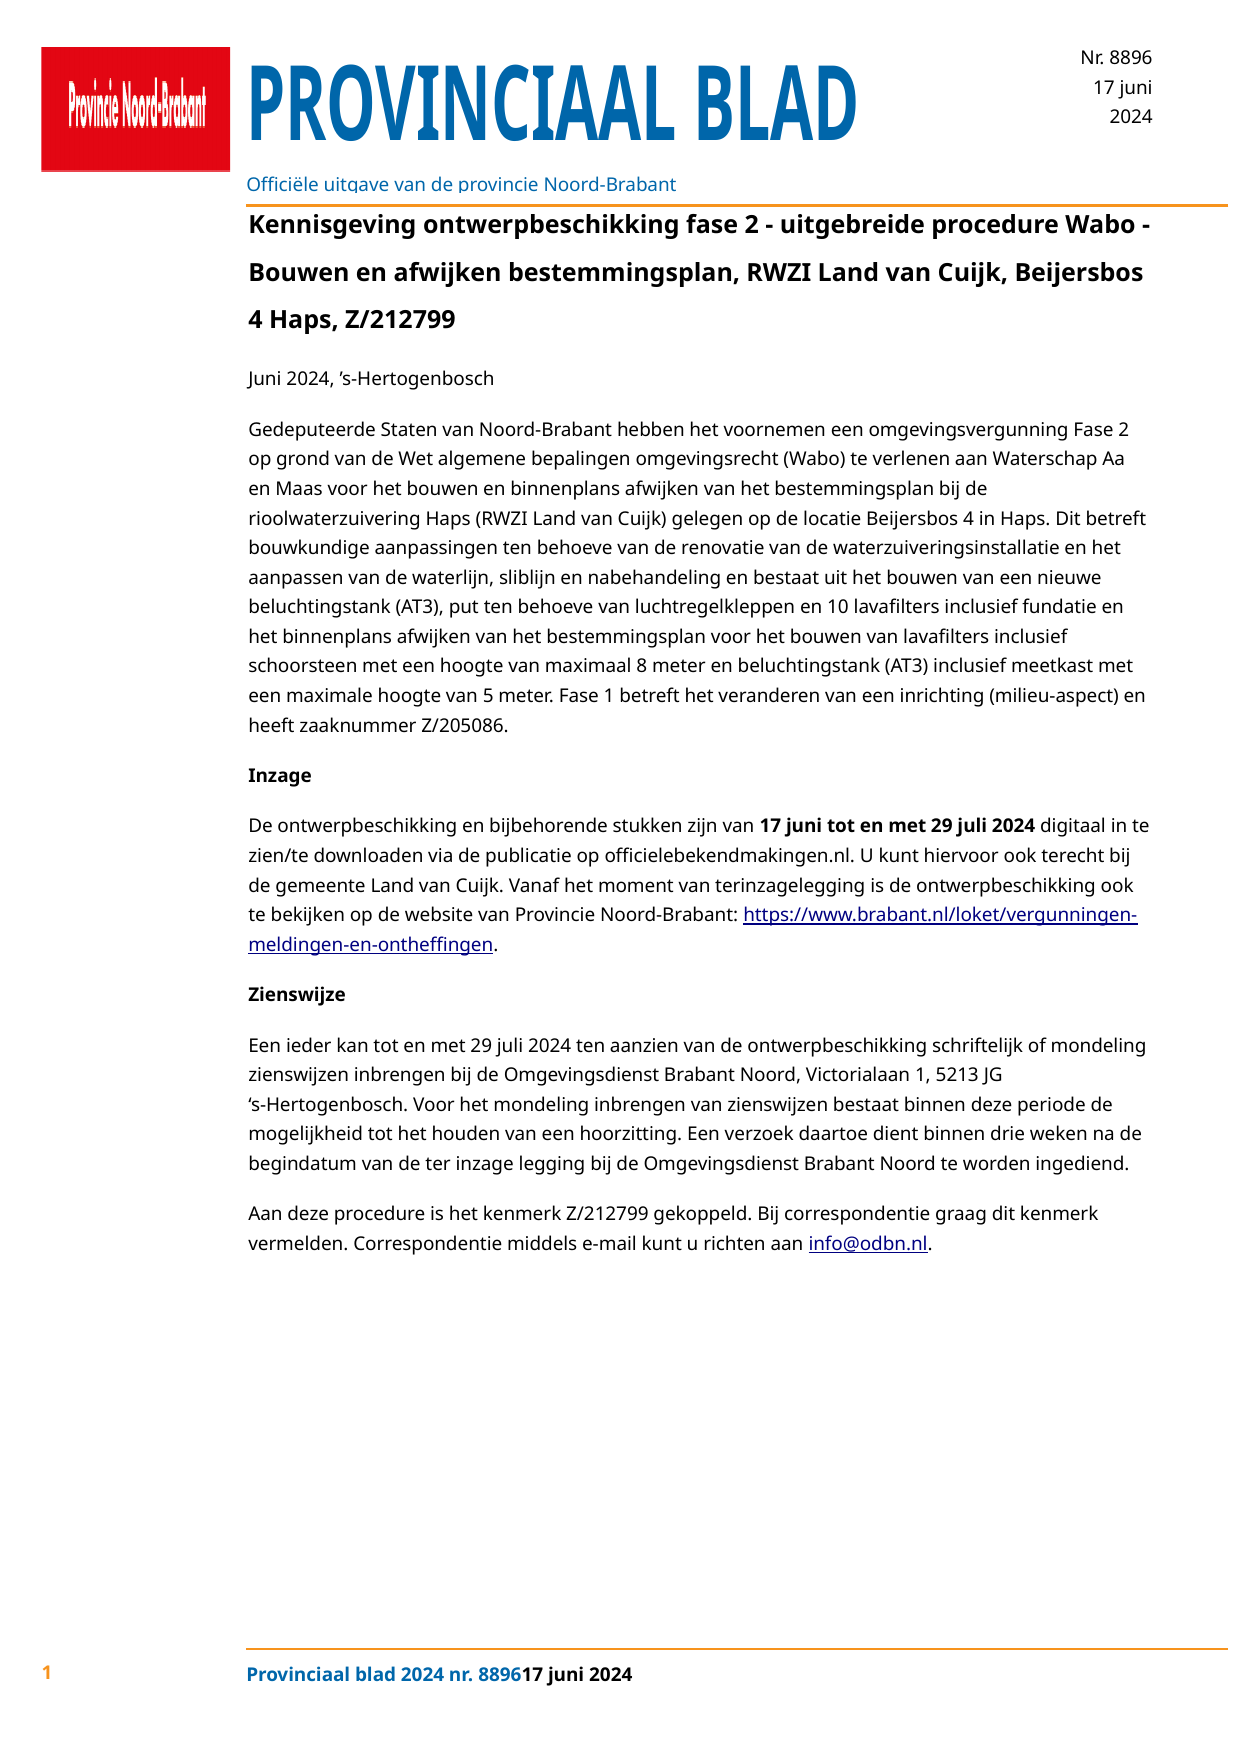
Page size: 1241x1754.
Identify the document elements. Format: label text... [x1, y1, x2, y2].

text De ontwerpbeschikking en bijbehorende stukken zijn van 17 juni tot en met 29 juli 2024 digitaal in te zien/te downloaden via de publicatie op officielebekendmakingen.nl. U kunt hiervoor ook terecht bij de gemeente Land van Cuijk. Vanaf het moment van terinzagelegging is de ontwerpbeschikking ook te bekijken op de website van Provincie Noord-Brabant: https://www.brabant.nl/loket/vergunningen-meldingen-en-ontheffingen. [248, 813, 1152, 957]
text Gedeputeerde Staten van Noord-Brabant hebben het voornemen een omgevingsvergunning Fase 2 op grond van de Wet algemene bepalingen omgevingsrecht (Wabo) te verlenen aan Waterschap Aa en Maas voor het bouwen en binnenplans afwijken van het bestemmingsplan bij de rioolwaterzuivering Haps (RWZI Land van Cuijk) gelegen op de locatie Beijersbos 4 in Haps. Dit betreft bouwkundige aanpassingen ten behoeve van de renovatie van de waterzuiveringsinstallatie en het aanpassen van de waterlijn, sliblijn en nabehandeling en bestaat uit het bouwen van een nieuwe beluchtingstank (AT3), put ten behoeve van luchtregelkleppen en 10 lavafilters inclusief fundatie en het binnenplans afwijken van het bestemmingsplan voor het bouwen van lavafilters inclusief schoorsteen met een hoogte van maximaal 8 meter en beluchtingstank (AT3) inclusief meetkast met een maximale hoogte van 5 meter. Fase 1 betreft het veranderen van een inrichting (milieu-aspect) en heeft zaaknummer Z/205086. [248, 416, 1152, 737]
picture [41, 47, 231, 172]
text Kennisgeving ontwerpbeschikking fase 2 - uitgebreide procedure Wabo - Bouwen en afwijken bestemmingsplan, RWZI Land van Cuijk, Beijersbos 4 Haps, Z/212799 [248, 207, 1152, 336]
text Zienswijze [248, 981, 1152, 1007]
text Aan deze procedure is het kenmerk Z/212799 gekoppeld. Bij correspondentie graag dit kenmerk vermelden. Correspondentie middels e-mail kunt u richten aan info@odbn.nl. [248, 1201, 1152, 1256]
text Inzage [248, 762, 1152, 788]
text Een ieder kan tot en met 29 juli 2024 ten aanzien van de ontwerpbeschikking schriftelijk of mondeling zienswijzen inbrengen bij de Omgevingsdienst Brabant Noord, Victorialaan 1, 5213 JG ‘s‑Hertogenbosch. Voor het mondeling inbrengen van zienswijzen bestaat binnen deze periode de mogelijkheid tot het houden van een hoorzitting. Een verzoek daartoe dient binnen drie weken na de begindatum van de ter inzage legging bij de Omgevingsdienst Brabant Noord te worden ingediend. [248, 1032, 1152, 1176]
text Juni 2024, ’s-Hertogenbosch [248, 366, 1152, 391]
